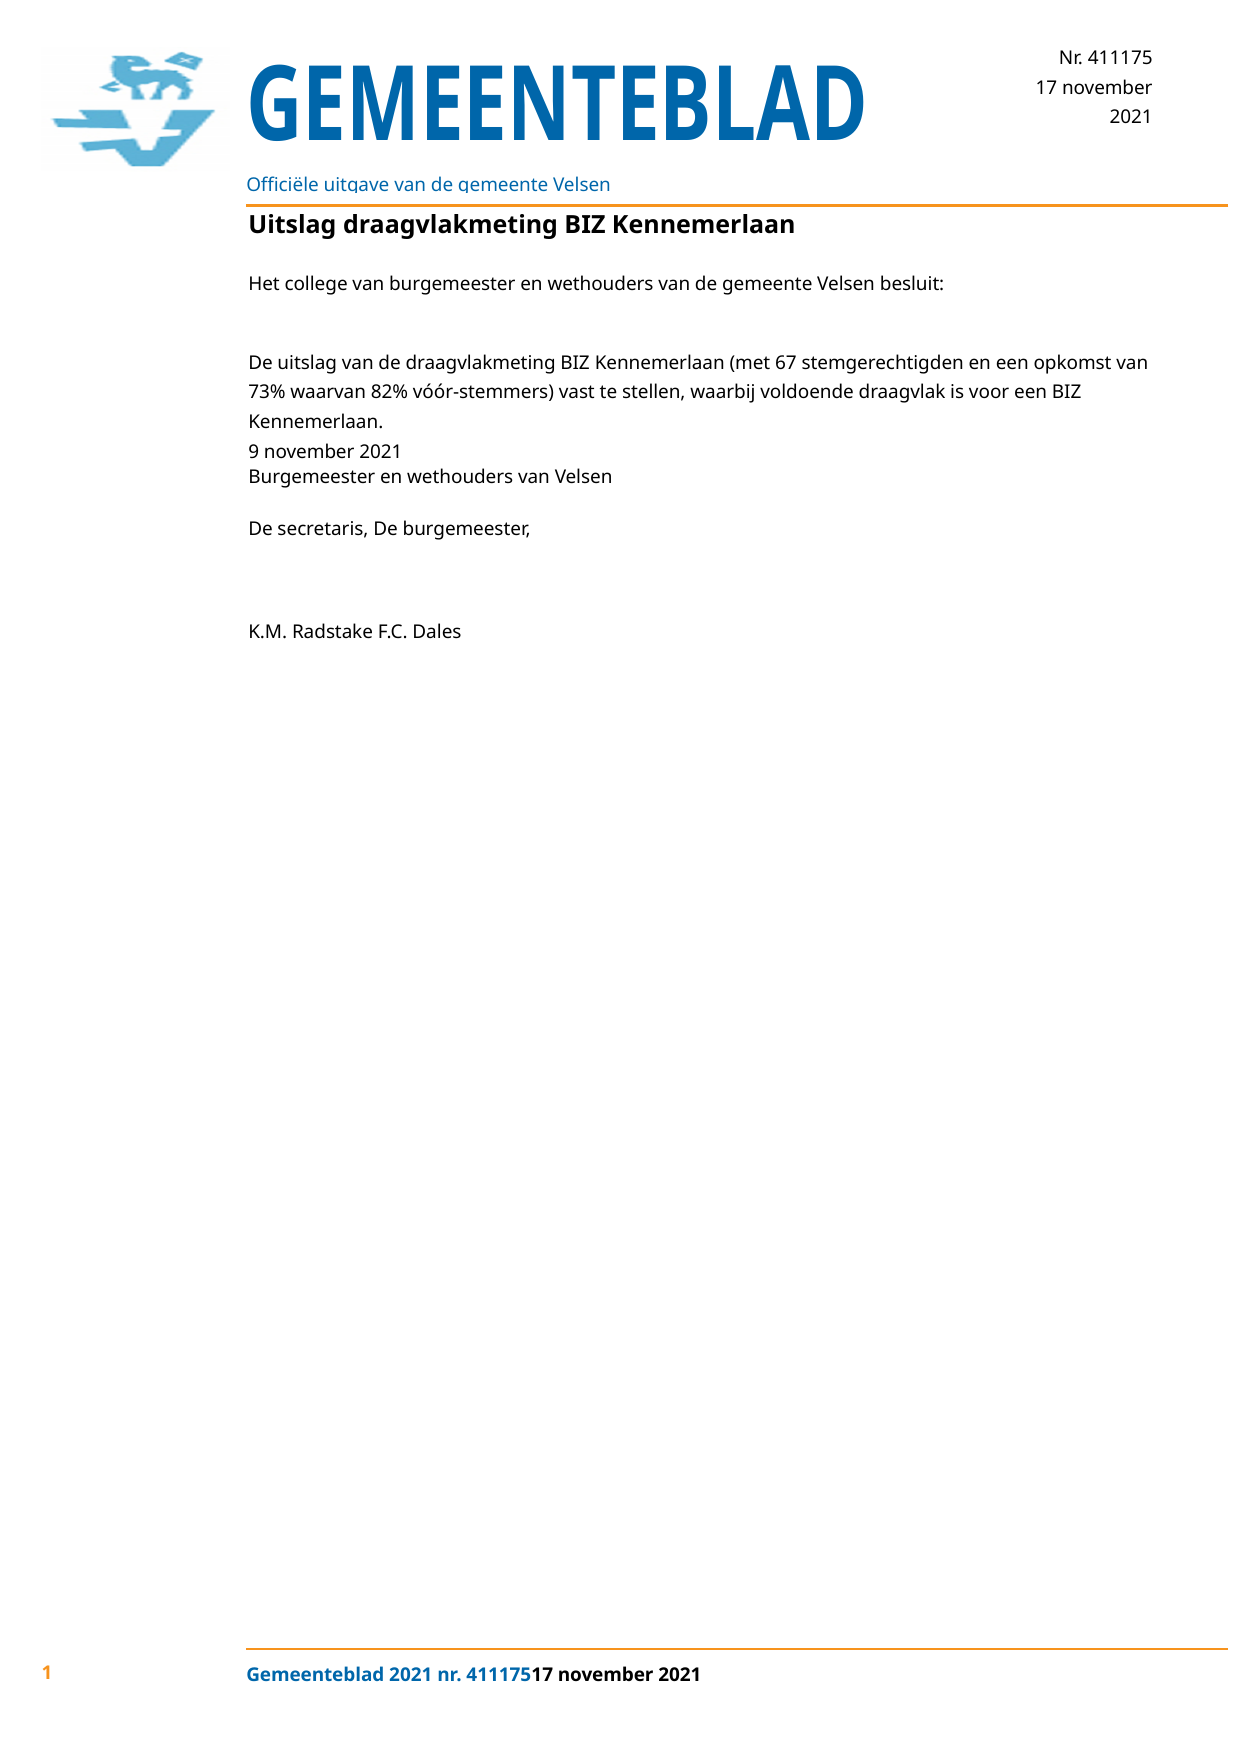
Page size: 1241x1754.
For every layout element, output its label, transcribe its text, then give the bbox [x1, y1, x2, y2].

text De uitslag van de draagvlakmeting BIZ Kennemerlaan (met 67 stemgerechtigden en een opkomst van 73% waarvan 82% vóór-stemmers) vast te stellen, waarbij voldoende draagvlak is voor een BIZ Kennemerlaan. [248, 349, 1152, 434]
picture [41, 47, 231, 172]
text De secretaris, De burgemeester, [248, 515, 1152, 541]
text K.M. Radstake F.C. Dales [248, 618, 1152, 644]
text Het college van burgemeester en wethouders van de gemeente Velsen besluit: [248, 270, 1152, 296]
text Uitslag draagvlakmeting BIZ Kennemerlaan [248, 207, 1152, 241]
text Burgemeester en wethouders van Velsen [248, 464, 1152, 489]
text 9 november 2021 [248, 438, 1152, 464]
